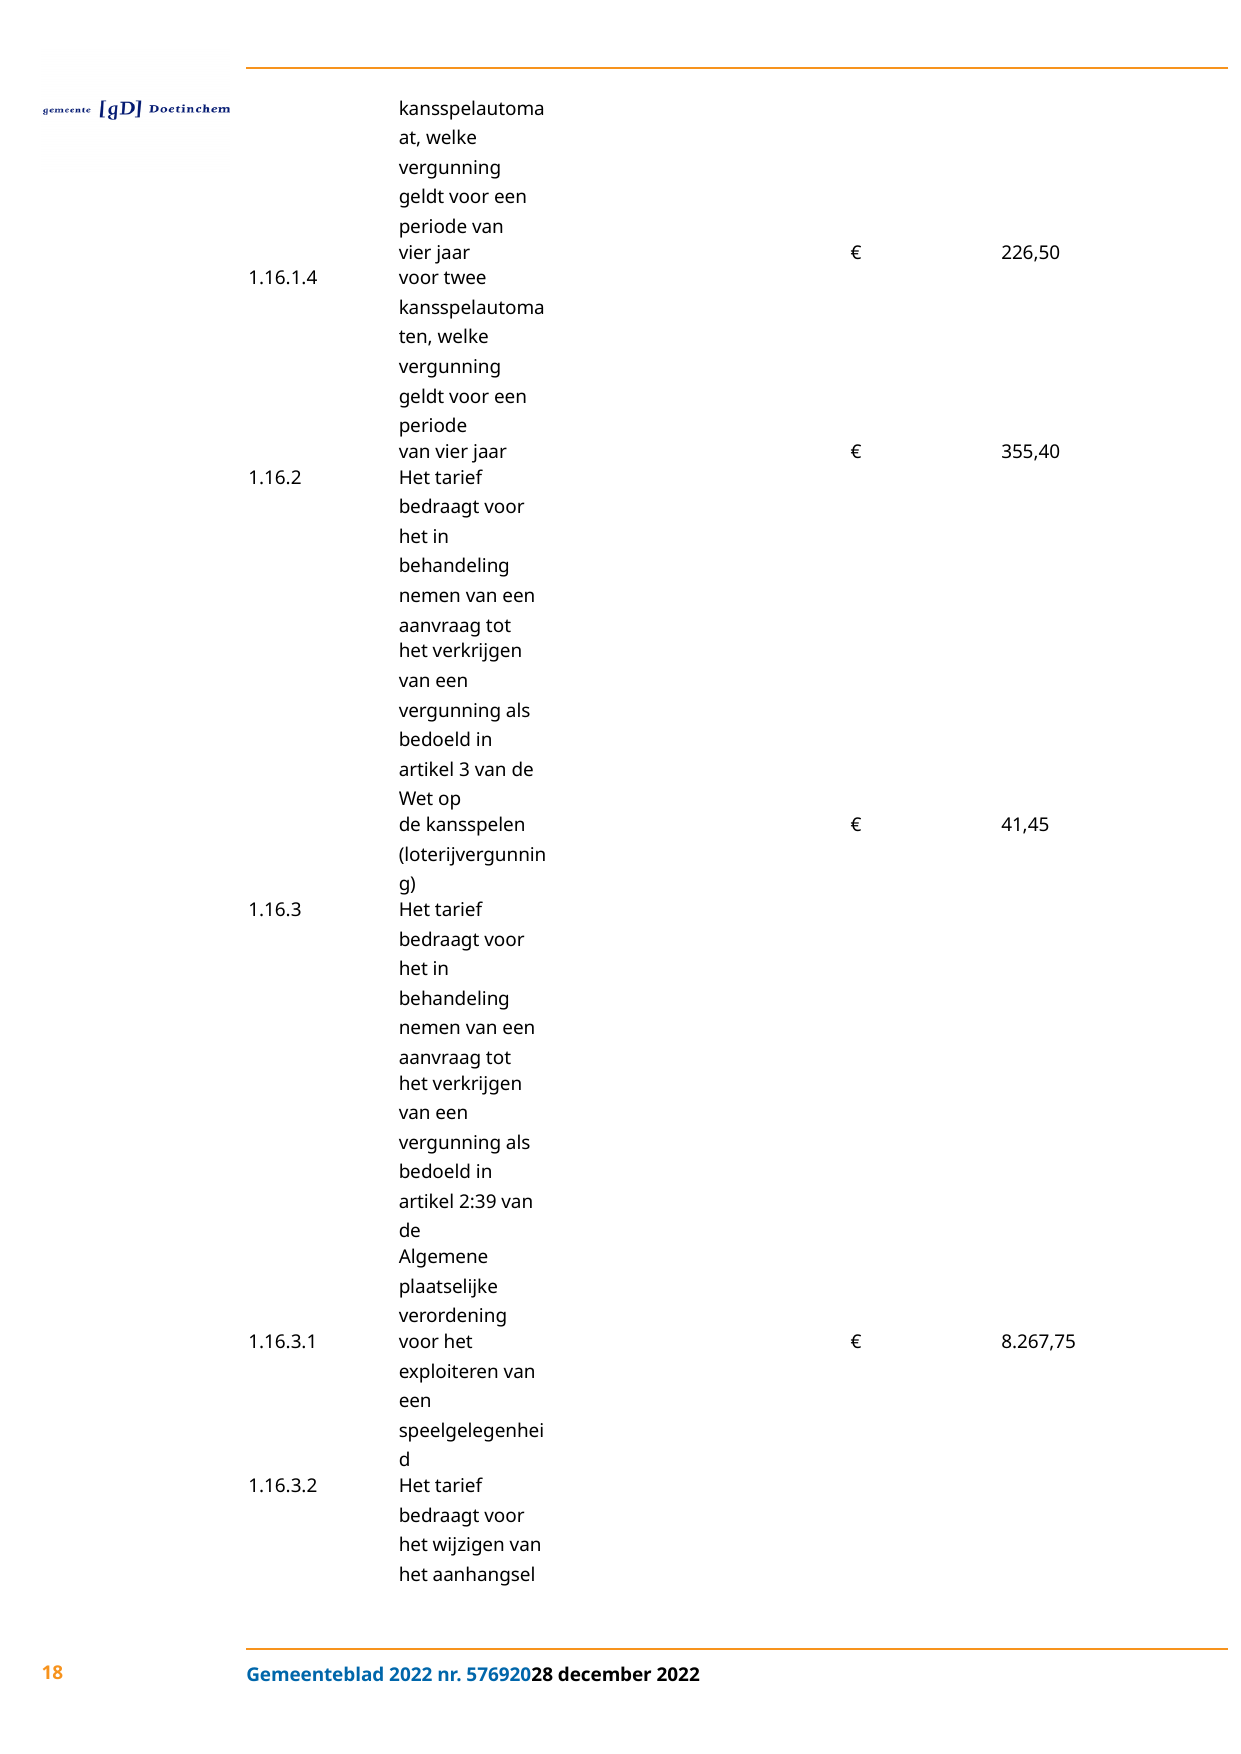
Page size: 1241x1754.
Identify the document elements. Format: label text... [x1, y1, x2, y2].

table_cell [248, 811, 398, 896]
table_cell [1001, 896, 1152, 1070]
table_cell [549, 638, 700, 811]
table_cell [1001, 265, 1152, 438]
table_cell [248, 638, 398, 811]
table_cell [549, 438, 700, 464]
table_cell het verkrijgen van een vergunning als bedoeld in artikel 2:39 van de [399, 1070, 549, 1243]
table_cell [850, 638, 1001, 811]
table_cell 41,45 [1001, 811, 1152, 896]
table_cell van vier jaar [399, 438, 549, 464]
table_cell [850, 1473, 1001, 1587]
table_cell [549, 1070, 700, 1243]
table_cell [549, 1244, 700, 1328]
table_cell voor twee kansspelautomaten, welke vergunning geldt voor een periode [399, 265, 549, 438]
table_cell € [850, 1328, 1001, 1472]
table_cell [549, 1473, 700, 1587]
table_cell € [850, 811, 1001, 896]
table_cell [850, 896, 1001, 1070]
table_cell Het tarief bedraagt voor het wijzigen van het aanhangsel [399, 1473, 549, 1587]
table_cell [700, 95, 850, 239]
table_cell vier jaar [399, 239, 549, 264]
table_cell [1001, 638, 1152, 811]
table_cell [1001, 1070, 1152, 1243]
table_cell [549, 239, 700, 264]
table_cell [549, 811, 700, 896]
table_cell [248, 438, 398, 464]
table_cell 1.16.3.1 [248, 1328, 398, 1472]
table_cell 226,50 [1001, 239, 1152, 264]
table_cell [549, 1328, 700, 1472]
table_cell [248, 1244, 398, 1328]
table_cell 1.16.2 [248, 464, 398, 638]
table_cell 1.16.3 [248, 896, 398, 1070]
table_cell [700, 1473, 850, 1587]
table_cell [700, 1244, 850, 1328]
table_cell [850, 1244, 1001, 1328]
table_cell 8.267,75 [1001, 1328, 1152, 1472]
table_cell Het tarief bedraagt voor het in behandeling nemen van een aanvraag tot [399, 464, 549, 638]
table_cell [1001, 1244, 1152, 1328]
table_cell [700, 638, 850, 811]
table_cell Algemene plaatselijke verordening [399, 1244, 549, 1328]
table_cell [850, 1070, 1001, 1243]
table_cell voor het exploiteren van een speelgelegenheid [399, 1328, 549, 1472]
table_cell 355,40 [1001, 438, 1152, 464]
table_cell [248, 1070, 398, 1243]
table_cell [700, 1070, 850, 1243]
table_cell kansspelautomaat, welke vergunning geldt voor een periode van [399, 95, 549, 239]
table_cell [549, 265, 700, 438]
table_cell € [850, 239, 1001, 264]
table_cell [549, 95, 700, 239]
table_cell Het tarief bedraagt voor het in behandeling nemen van een aanvraag tot [399, 896, 549, 1070]
table_cell [700, 896, 850, 1070]
table_cell [549, 464, 700, 638]
table_cell de kansspelen (loterijvergunning) [399, 811, 549, 896]
table_cell [248, 95, 398, 239]
table_cell [1001, 464, 1152, 638]
table_cell [700, 464, 850, 638]
table_cell 1.16.1.4 [248, 265, 398, 438]
table_cell [1001, 1473, 1152, 1587]
table_cell [700, 265, 850, 438]
table_cell [700, 438, 850, 464]
table_cell [1001, 95, 1152, 239]
table_cell € [850, 438, 1001, 464]
table_cell [549, 896, 700, 1070]
table_cell [700, 239, 850, 264]
table_cell [850, 265, 1001, 438]
table_cell [700, 1328, 850, 1472]
table_cell [700, 811, 850, 896]
table_cell 1.16.3.2 [248, 1473, 398, 1587]
table_cell [248, 239, 398, 264]
table_cell [850, 95, 1001, 239]
table_cell [850, 464, 1001, 638]
table_cell het verkrijgen van een vergunning als bedoeld in artikel 3 van de Wet op [399, 638, 549, 811]
picture [41, 47, 231, 172]
